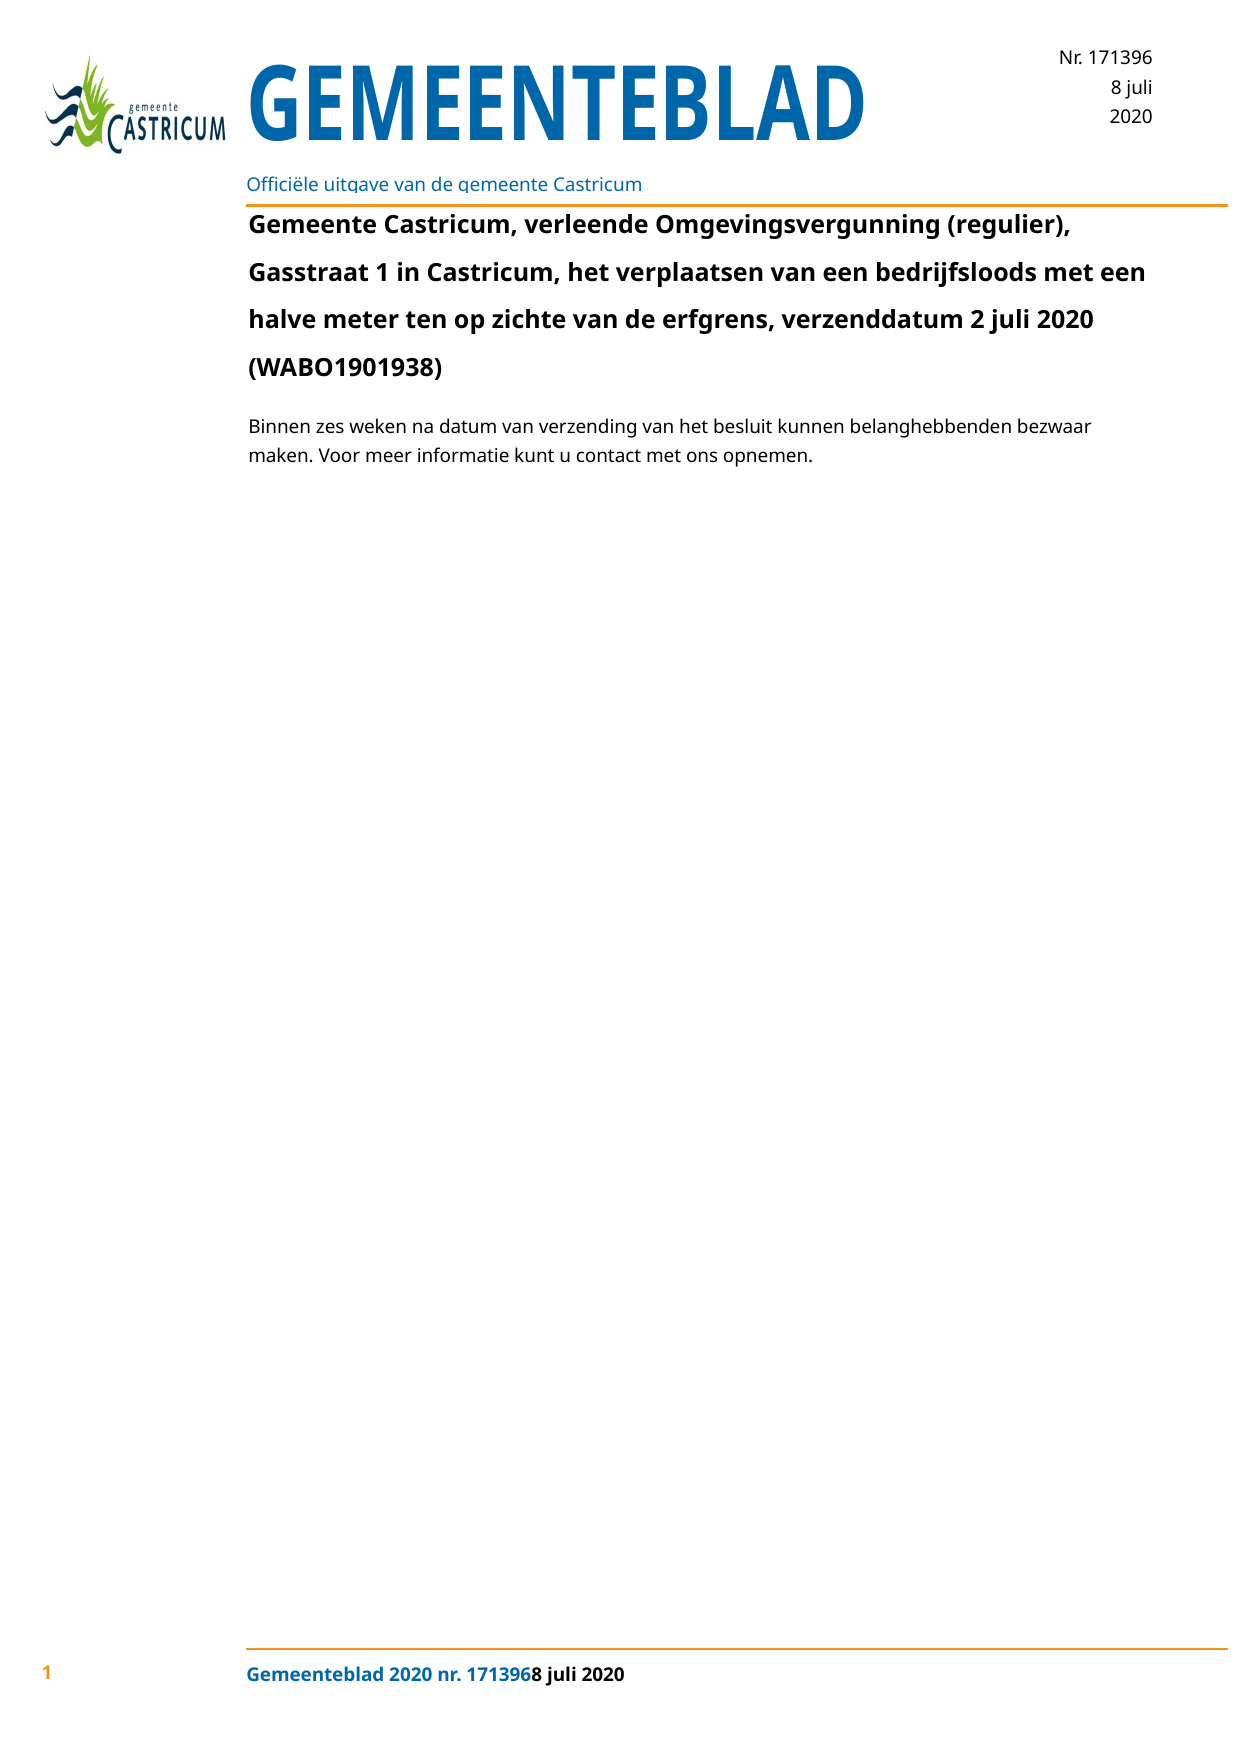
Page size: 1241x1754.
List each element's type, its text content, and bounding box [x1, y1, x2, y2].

text Binnen zes weken na datum van verzending van het besluit kunnen belanghebbenden bezwaar maken. Voor meer informatie kunt u contact met ons opnemen. [248, 413, 1152, 468]
text Gemeente Castricum, verleende Omgevingsvergunning (regulier), Gasstraat 1 in Castricum, het verplaatsen van een bedrijfsloods met een halve meter ten op zichte van de erfgrens, verzenddatum 2 juli 2020 (WABO1901938) [248, 207, 1152, 384]
picture [41, 47, 231, 172]
